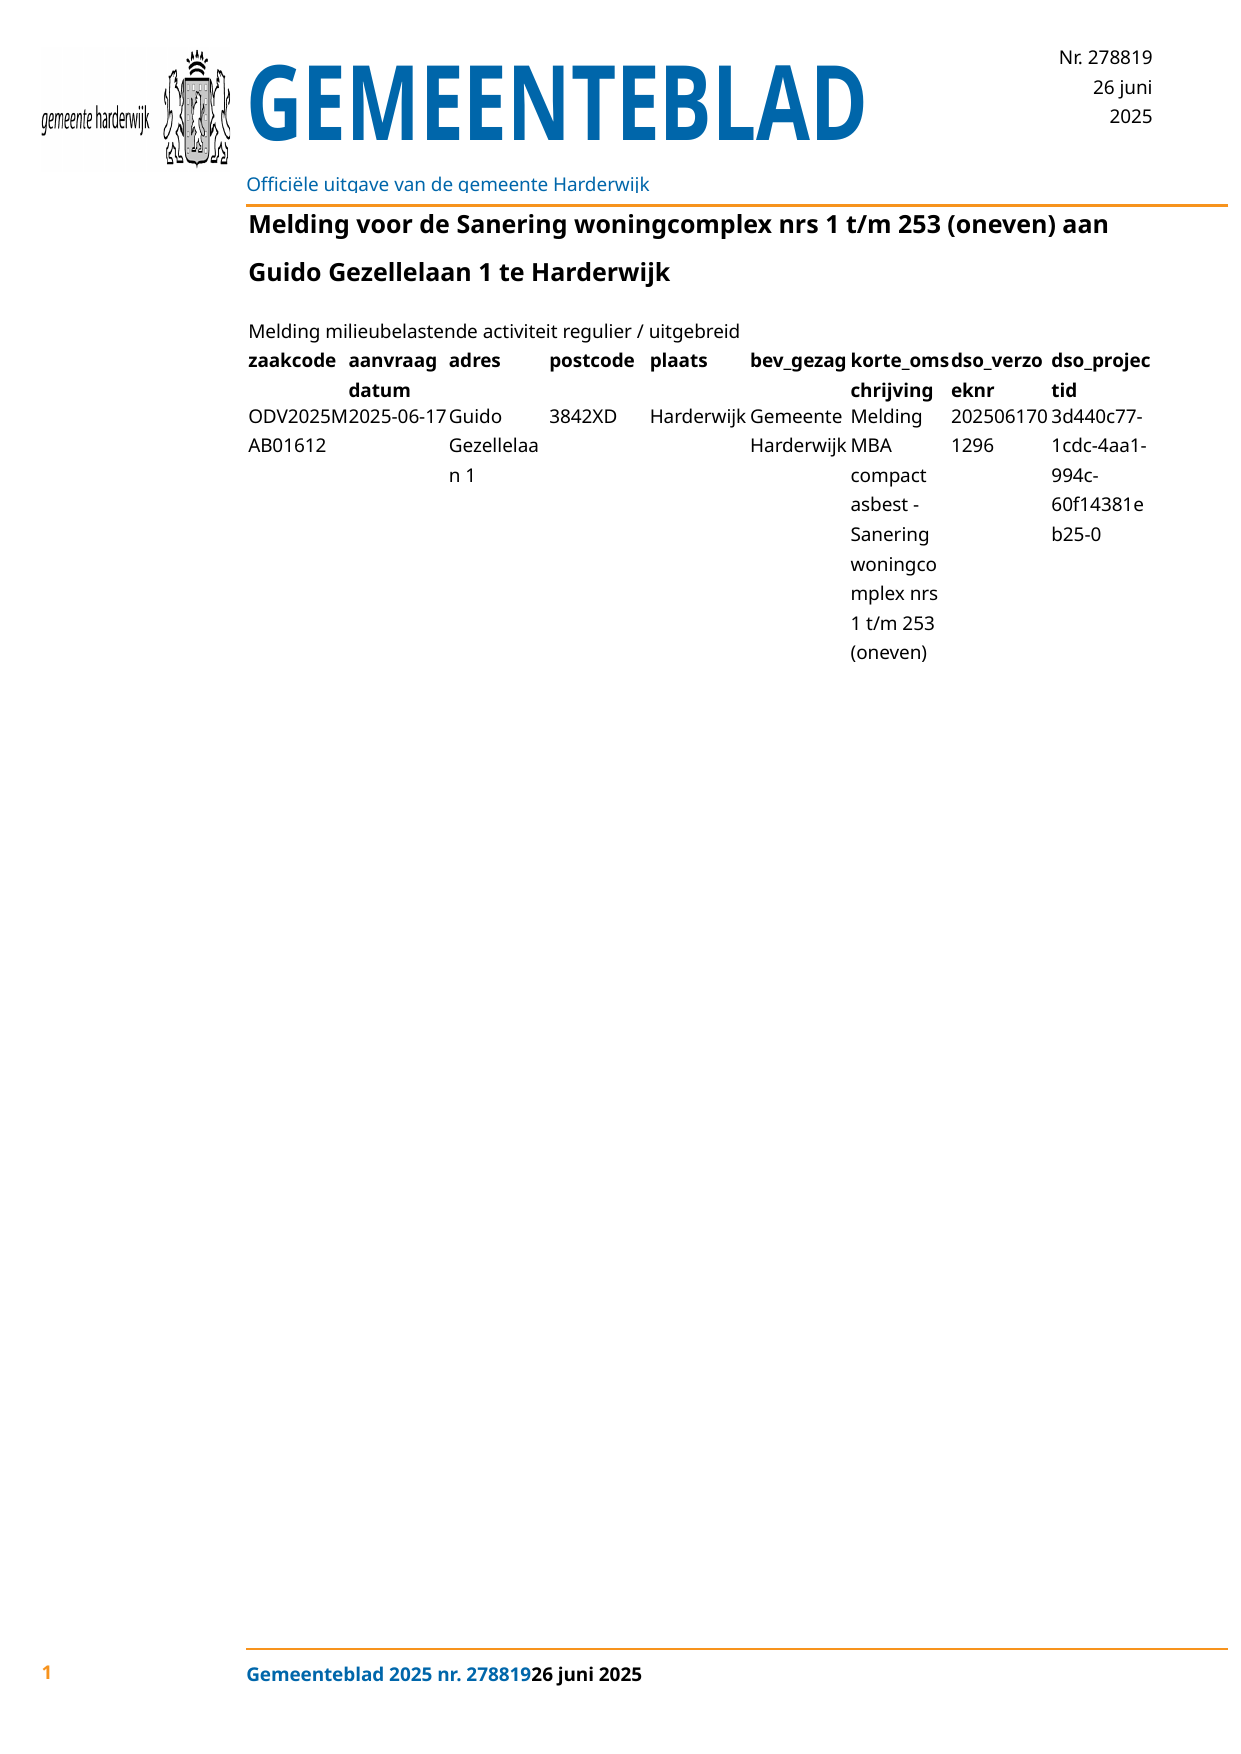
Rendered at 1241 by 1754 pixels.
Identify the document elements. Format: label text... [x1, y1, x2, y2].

table_header korte_omschrijving [850, 348, 951, 403]
table_header dso_projectid [1051, 348, 1152, 403]
table_header bev_gezag [750, 348, 850, 403]
table_cell 2025-06-17 [348, 403, 449, 665]
table_header zaakcode [248, 348, 348, 403]
table_cell Melding MBA compact asbest - Sanering woningcomplex nrs 1 t/m 253 (oneven) [850, 403, 951, 665]
text Melding voor de Sanering woningcomplex nrs 1 t/m 253 (oneven) aan Guido Gezellelaan 1 te Harderwijk [248, 207, 1152, 288]
table_header dso_verzoeknr [951, 348, 1051, 403]
table_header adres [449, 348, 549, 403]
table_header postcode [549, 348, 649, 403]
table_cell Harderwijk [650, 403, 750, 665]
picture [41, 47, 231, 172]
table_cell ODV2025MAB01612 [248, 403, 348, 665]
table_cell 3842XD [549, 403, 649, 665]
table_cell Guido Gezellelaan 1 [449, 403, 549, 665]
text Melding milieubelastende activiteit regulier / uitgebreid [248, 318, 1152, 344]
table_cell Gemeente Harderwijk [750, 403, 850, 665]
table_cell 3d440c77-1cdc-4aa1-994c-60f14381eb25-0 [1051, 403, 1152, 665]
table_header aanvraagdatum [348, 348, 449, 403]
table_header plaats [650, 348, 750, 403]
table_cell 2025061701296 [951, 403, 1051, 665]
